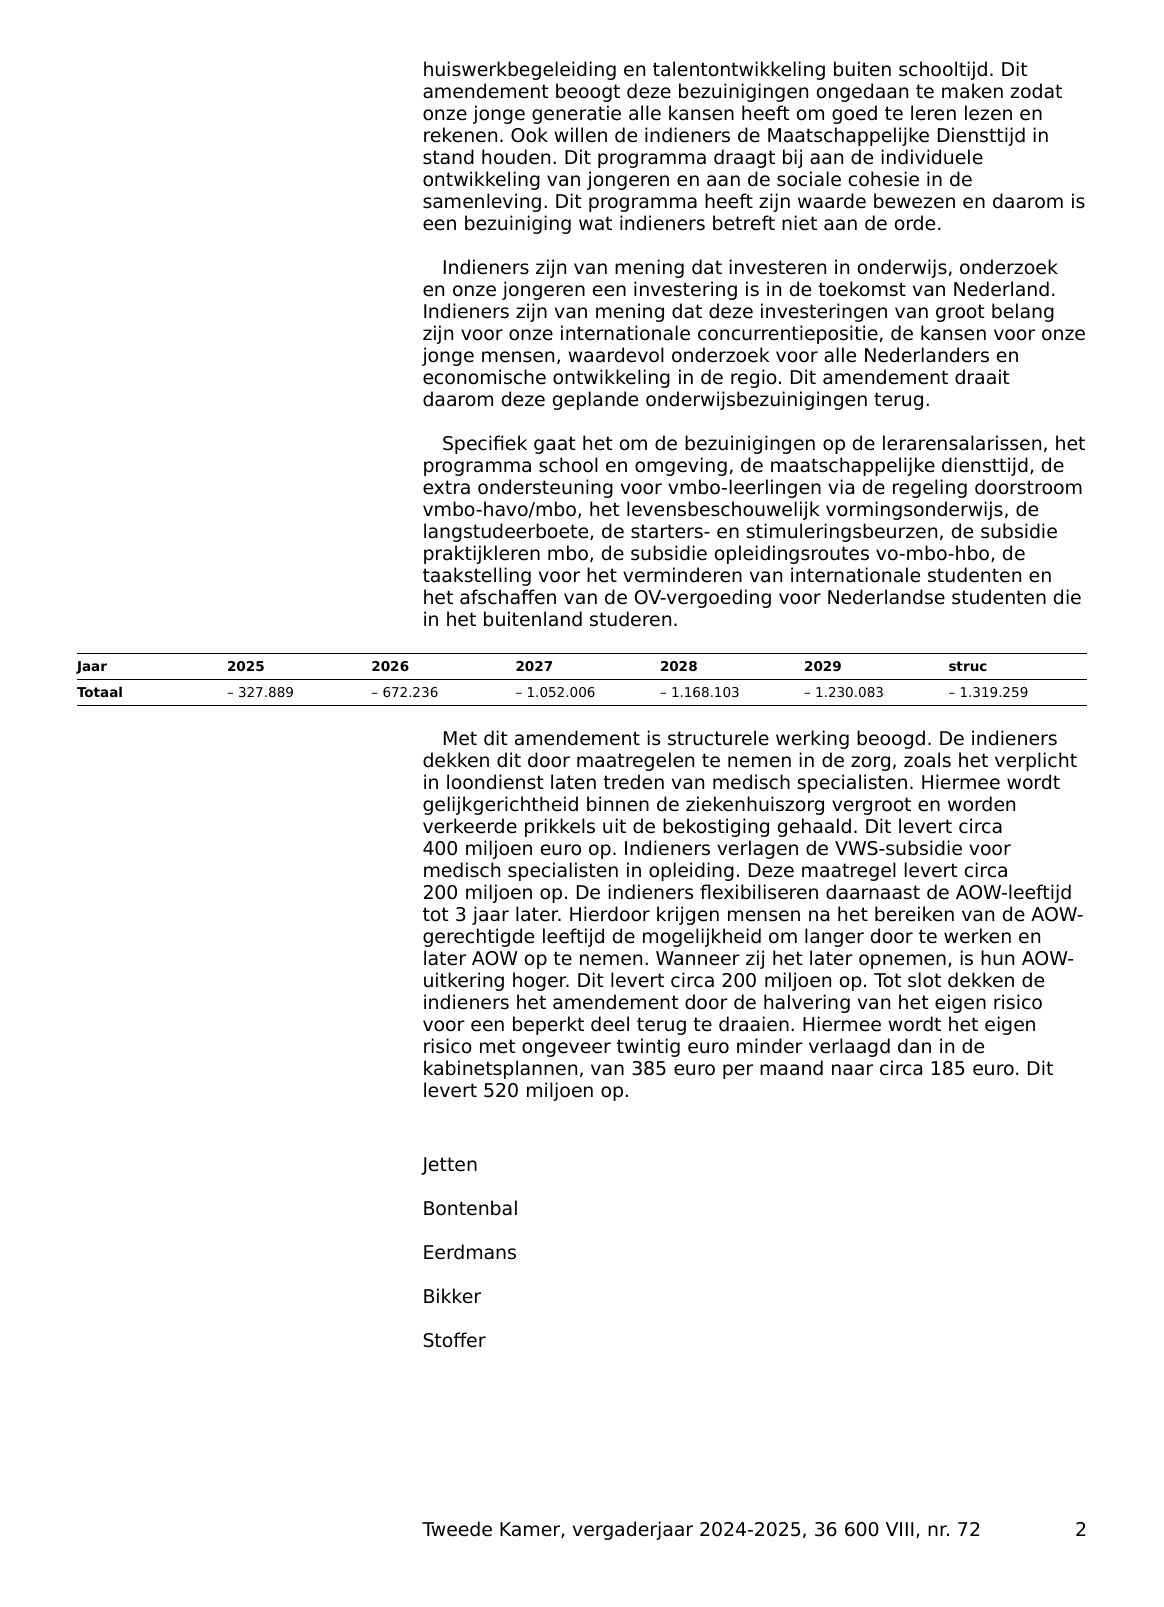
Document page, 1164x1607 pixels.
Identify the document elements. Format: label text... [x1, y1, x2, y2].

table_cell – 1.052.006 [510, 680, 654, 705]
table_header 2027 [510, 654, 654, 679]
table_header Jaar [77, 654, 221, 679]
table_cell Totaal [77, 680, 221, 705]
table_cell – 1.230.083 [798, 680, 942, 705]
text huiswerkbegeleiding en talentontwikkeling buiten schooltijd. Dit amendement beoogt deze bezuinigingen ongedaan te maken zodat onze jonge generatie alle kansen heeft om goed te leren lezen en rekenen. Ook willen de indieners de Maatschappelijke Diensttijd in stand houden. Dit programma draagt bij aan de individuele ontwikkeling van jongeren en aan de sociale cohesie in de samenleving. Dit programma heeft zijn waarde bewezen en daarom is een bezuiniging wat indieners betreft niet aan de orde. [422, 59, 1087, 235]
text Met dit amendement is structurele werking beoogd. De indieners dekken dit door maatregelen te nemen in de zorg, zoals het verplicht in loondienst laten treden van medisch specialisten. Hiermee wordt gelijkgerichtheid binnen de ziekenhuiszorg vergroot en worden verkeerde prikkels uit de bekostiging gehaald. Dit levert circa 400 miljoen euro op. Indieners verlagen de VWS-subsidie voor medisch specialisten in opleiding. Deze maatregel levert circa 200 miljoen op. De indieners flexibiliseren daarnaast de AOW-leeftijd tot 3 jaar later. Hierdoor krijgen mensen na het bereiken van de AOW-gerechtigde leeftijd de mogelijkheid om langer door te werken en later AOW op te nemen. Wanneer zij het later opnemen, is hun AOW-uitkering hoger. Dit levert circa 200 miljoen op. Tot slot dekken de indieners het amendement door de halvering van het eigen risico voor een beperkt deel terug te draaien. Hiermee wordt het eigen risico met ongeveer twintig euro minder verlaagd dan in de kabinetsplannen, van 385 euro per maand naar circa 185 euro. Dit levert 520 miljoen op. [422, 728, 1087, 1102]
table_cell – 1.168.103 [654, 680, 798, 705]
table_header 2025 [221, 654, 365, 679]
table_header struc [942, 654, 1087, 679]
text Jetten Bontenbal Eerdmans Bikker Stoffer [422, 1132, 1087, 1352]
table_cell – 327.889 [221, 680, 365, 705]
text Specifiek gaat het om de bezuinigingen op de lerarensalarissen, het programma school en omgeving, de maatschappelijke diensttijd, de extra ondersteuning voor vmbo-leerlingen via de regeling doorstroom vmbo-havo/mbo, het levensbeschouwelijk vormingsonderwijs, de langstudeerboete, de starters- en stimuleringsbeurzen, de subsidie praktijkleren mbo, de subsidie opleidingsroutes vo-mbo-hbo, de taakstelling voor het verminderen van internationale studenten en het afschaffen van de OV-vergoeding voor Nederlandse studenten die in het buitenland studeren. [422, 433, 1087, 631]
table_header 2028 [654, 654, 798, 679]
table_header 2026 [365, 654, 509, 679]
table_cell – 672.236 [365, 680, 509, 705]
table_header 2029 [798, 654, 942, 679]
table_cell – 1.319.259 [942, 680, 1087, 705]
text Indieners zijn van mening dat investeren in onderwijs, onderzoek en onze jongeren een investering is in de toekomst van Nederland. Indieners zijn van mening dat deze investeringen van groot belang zijn voor onze internationale concurrentiepositie, de kansen voor onze jonge mensen, waardevol onderzoek voor alle Nederlanders en economische ontwikkeling in de regio. Dit amendement draait daarom deze geplande onderwijsbezuinigingen terug. [422, 257, 1087, 411]
